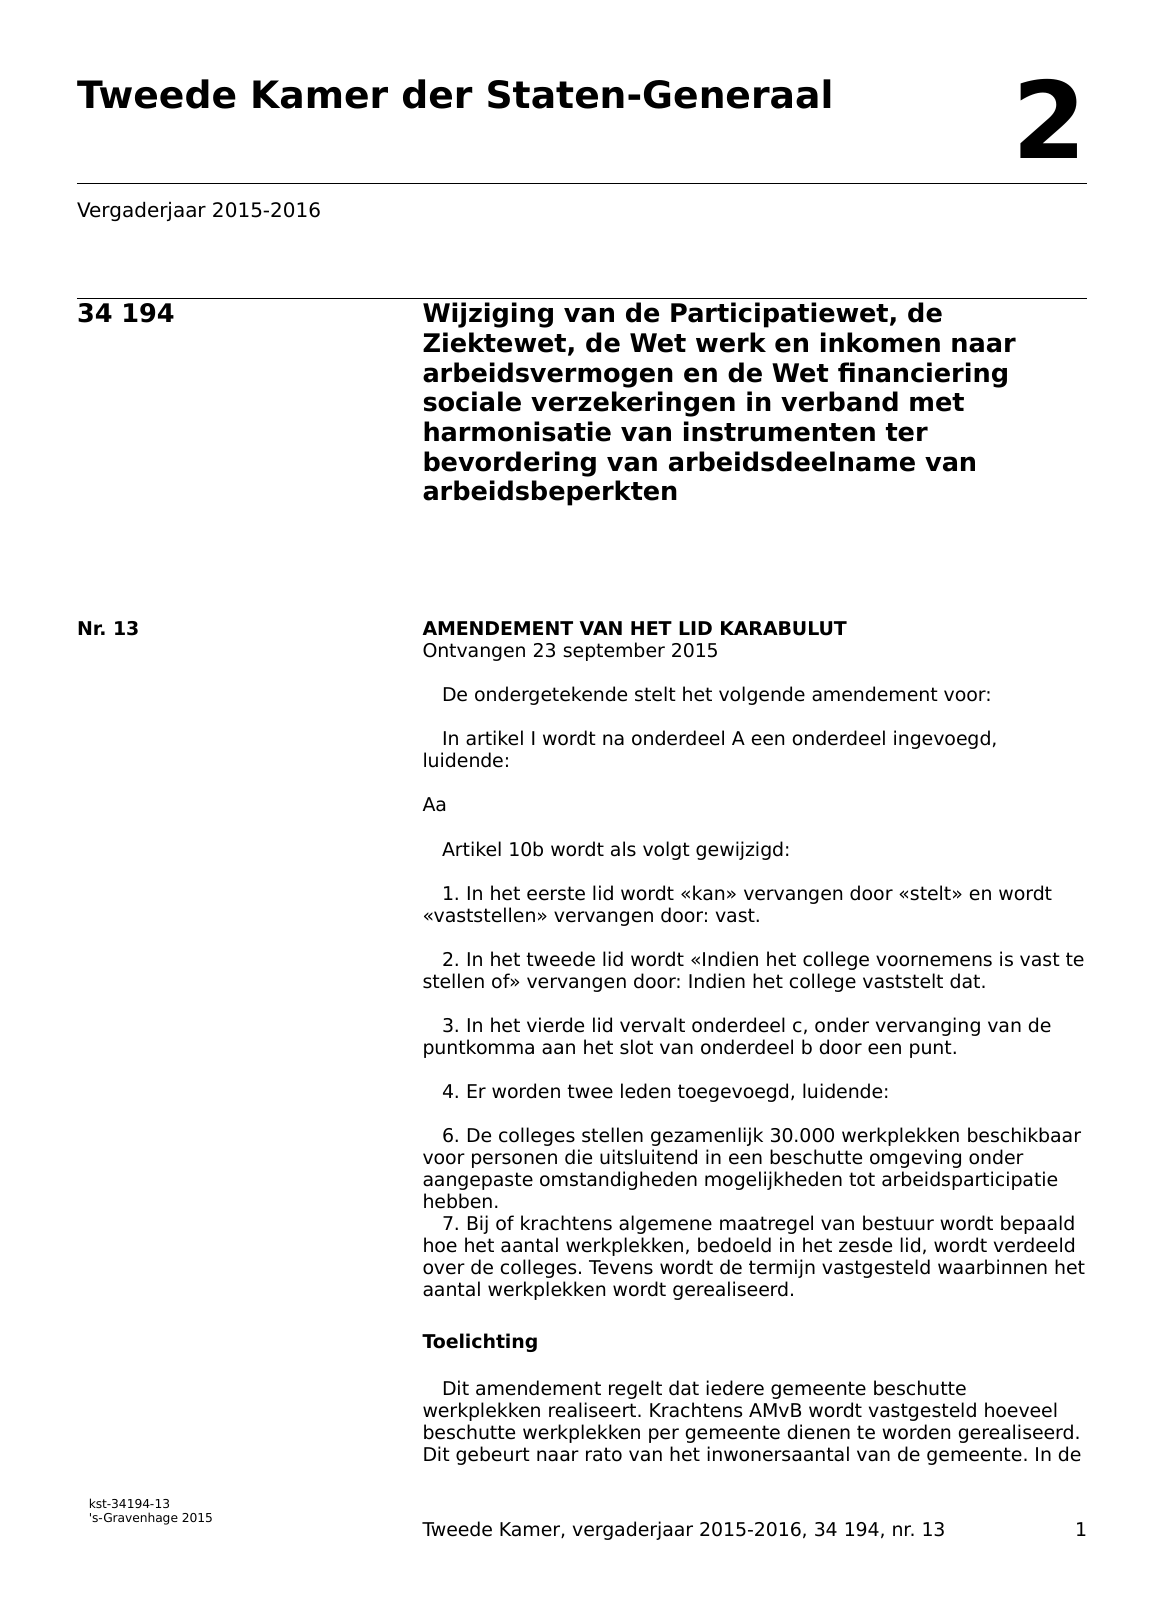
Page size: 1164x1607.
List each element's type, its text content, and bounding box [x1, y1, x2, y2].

text 2. In het tweede lid wordt «Indien het college voornemens is vast te stellen of» vervangen door: Indien het college vaststelt dat. [422, 949, 1087, 993]
text 4. Er worden twee leden toegevoegd, luidende: [422, 1081, 1087, 1103]
subtitle Toelichting [422, 1331, 1087, 1353]
table_header 2 [886, 59, 1087, 183]
text 1. In het eerste lid wordt «kan» vervangen door «stelt» en wordt «vaststellen» vervangen door: vast. [422, 883, 1087, 927]
subtitle 34 194 Wijziging van de Participatiewet, de Ziektewet, de Wet werk en inkomen naar arbeidsvermogen en de Wet financiering sociale verzekeringen in verband met harmonisatie van instrumenten ter bevordering van arbeidsdeelname van arbeidsbeperkten [77, 299, 1087, 507]
text Aa [422, 794, 1087, 816]
text kst-34194-13 [88, 1497, 323, 1511]
table_header Tweede Kamer der Staten-Generaal [77, 59, 886, 183]
table_cell Vergaderjaar 2015-2016 [77, 184, 1087, 298]
text Artikel 10b wordt als volgt gewijzigd: [422, 838, 1087, 860]
text Ontvangen 23 september 2015 [422, 640, 1087, 662]
text 's-Gravenhage 2015 [88, 1511, 323, 1525]
text Dit amendement regelt dat iedere gemeente beschutte werkplekken realiseert. Krachtens AMvB wordt vastgesteld hoeveel beschutte werkplekken per gemeente dienen te worden gerealiseerd. Dit gebeurt naar rato van het inwonersaantal van de gemeente. In de [422, 1378, 1087, 1466]
text 3. In het vierde lid vervalt onderdeel c, onder vervanging van de puntkomma aan het slot van onderdeel b door een punt. [422, 1015, 1087, 1059]
subtitle Nr. 13 AMENDEMENT VAN HET LID KARABULUT [77, 618, 1087, 640]
text 6. De colleges stellen gezamenlijk 30.000 werkplekken beschikbaar voor personen die uitsluitend in een beschutte omgeving onder aangepaste omstandigheden mogelijkheden tot arbeidsparticipatie hebben. [422, 1125, 1087, 1213]
text De ondergetekende stelt het volgende amendement voor: [422, 684, 1087, 706]
text In artikel I wordt na onderdeel A een onderdeel ingevoegd, luidende: [422, 728, 1087, 772]
text 7. Bij of krachtens algemene maatregel van bestuur wordt bepaald hoe het aantal werkplekken, bedoeld in het zesde lid, wordt verdeeld over de colleges. Tevens wordt de termijn vastgesteld waarbinnen het aantal werkplekken wordt gerealiseerd. [422, 1213, 1087, 1301]
